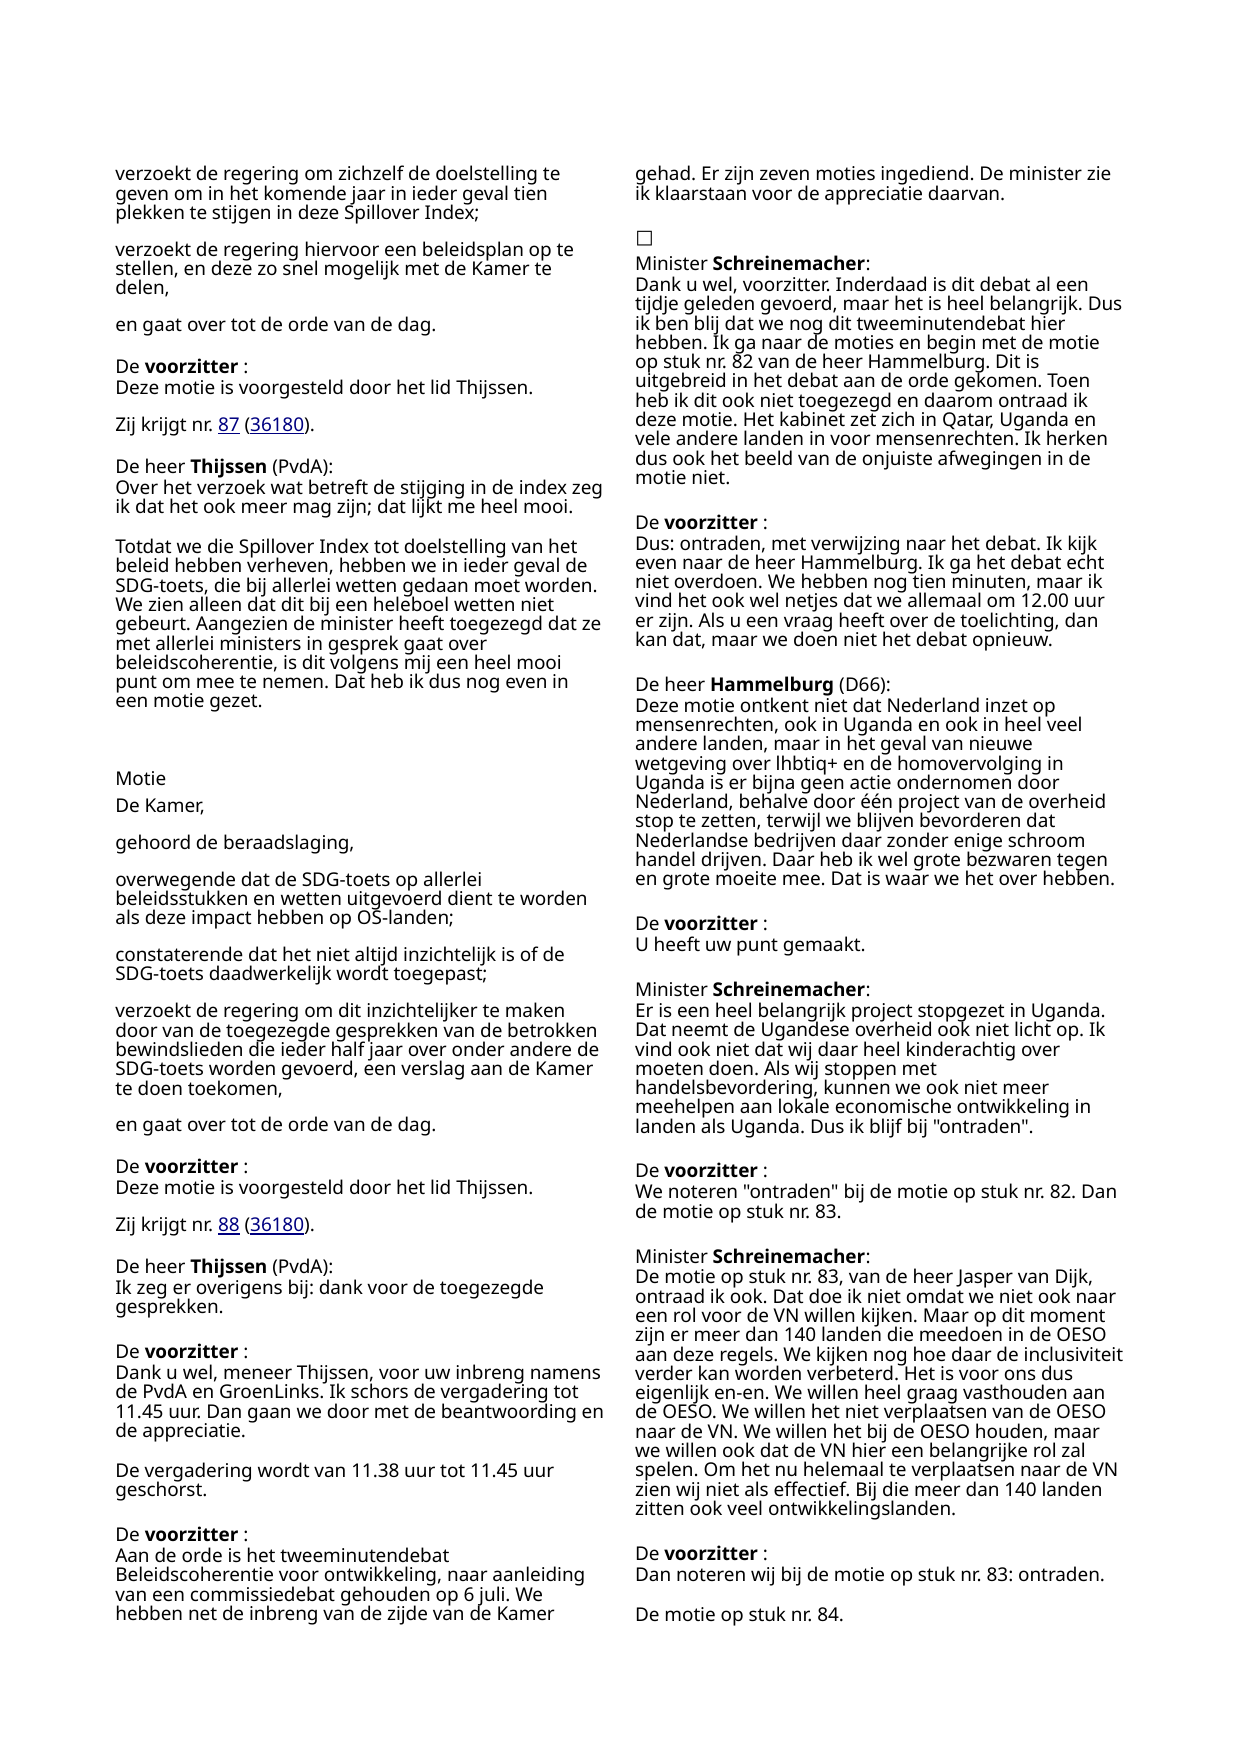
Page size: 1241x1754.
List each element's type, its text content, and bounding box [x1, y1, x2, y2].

text Zij krijgt nr. 88 (36180). [115, 1216, 605, 1235]
text De heer Thijssen (PvdA): [115, 453, 605, 479]
text Deze motie is voorgesteld door het lid Thijssen. [115, 379, 605, 398]
text Dank u wel, meneer Thijssen, voor uw inbreng namens de PvdA en GroenLinks. Ik schors de vergadering tot 11.45 uur. Dan gaan we door met de beantwoording en de appreciatie. [115, 1364, 605, 1441]
text Minister Schreinemacher: [635, 250, 1125, 276]
text Dank u wel, voorzitter. Inderdaad is dit debat al een tijdje geleden gevoerd, maar het is heel belangrijk. Dus ik ben blij dat we nog dit tweeminutendebat hier hebben. Ik ga naar de moties en begin met de motie op stuk nr. 82 van de heer Hammelburg. Dit is uitgebreid in het debat aan de orde gekomen. Toen heb ik dit ook niet toegezegd en daarom ontraad ik deze motie. Het kabinet zet zich in Qatar, Uganda en vele andere landen in voor mensenrechten. Ik herken dus ook het beeld van de onjuiste afwegingen in de motie niet. [635, 276, 1125, 488]
text De voorzitter : [115, 1338, 605, 1364]
text verzoekt de regering om zichzelf de doelstelling te geven om in het komende jaar in ieder geval tien plekken te stijgen in deze Spillover Index; [115, 165, 605, 223]
text ⬜ [635, 225, 1125, 250]
text We noteren "ontraden" bij de motie op stuk nr. 82. Dan de motie op stuk nr. 83. [635, 1183, 1125, 1222]
text Minister Schreinemacher: [635, 1243, 1125, 1268]
text De voorzitter : [115, 353, 605, 379]
text De voorzitter : [635, 910, 1125, 936]
text De heer Thijssen (PvdA): [115, 1253, 605, 1279]
text overwegende dat de SDG-toets op allerlei beleidsstukken en wetten uitgevoerd dient te worden als deze impact hebben op OS-landen; [115, 871, 605, 928]
text en gaat over tot de orde van de dag. [115, 1116, 605, 1136]
text De heer Hammelburg (D66): [635, 671, 1125, 697]
text Zij krijgt nr. 87 (36180). [115, 416, 605, 435]
text Deze motie is voorgesteld door het lid Thijssen. [115, 1179, 605, 1198]
text Deze motie ontkent niet dat Nederland inzet op mensenrechten, ook in Uganda en ook in heel veel andere landen, maar in het geval van nieuwe wetgeving over lhbtiq+ en de homovervolging in Uganda is er bijna geen actie ondernomen door Nederland, behalve door één project van de overheid stop te zetten, terwijl we blijven bevorderen dat Nederlandse bedrijven daar zonder enige schroom handel drijven. Daar heb ik wel grote bezwaren tegen en grote moeite mee. Dat is waar we het over hebben. [635, 697, 1125, 889]
text Minister Schreinemacher: [635, 976, 1125, 1002]
text Totdat we die Spillover Index tot doelstelling van het beleid hebben verheven, hebben we in ieder geval de SDG-toets, die bij allerlei wetten gedaan moet worden. We zien alleen dat dit bij een heleboel wetten niet gebeurt. Aangezien de minister heeft toegezegd dat ze met allerlei ministers in gesprek gaat over beleidscoherentie, is dit volgens mij een heel mooi punt om mee te nemen. Dat heb ik dus nog even in een motie gezet. [115, 538, 605, 712]
text De motie op stuk nr. 83, van de heer Jasper van Dijk, ontraad ik ook. Dat doe ik niet omdat we niet ook naar een rol voor de VN willen kijken. Maar op dit moment zijn er meer dan 140 landen die meedoen in de OESO aan deze regels. We kijken nog hoe daar de inclusiviteit verder kan worden verbeterd. Het is voor ons dus eigenlijk en-en. We willen heel graag vasthouden aan de OESO. We willen het niet verplaatsen van de OESO naar de VN. We willen het bij de OESO houden, maar we willen ook dat de VN hier een belangrijke rol zal spelen. Om het nu helemaal te verplaatsen naar de VN zien wij niet als effectief. Bij die meer dan 140 landen zitten ook veel ontwikkelingslanden. [635, 1268, 1125, 1519]
text De voorzitter : [115, 1153, 605, 1179]
text Aan de orde is het tweeminutendebat Beleidscoherentie voor ontwikkeling, naar aanleiding van een commissiedebat gehouden op 6 juli. We hebben net de inbreng van de zijde van de Kamer [115, 1547, 605, 1624]
text De voorzitter : [635, 1158, 1125, 1183]
text Ik zeg er overigens bij: dank voor de toegezegde gesprekken. [115, 1279, 605, 1317]
text verzoekt de regering om dit inzichtelijker te maken door van de toegezegde gesprekken van de betrokken bewindslieden die ieder half jaar over onder andere de SDG-toets worden gevoerd, een verslag aan de Kamer te doen toekomen, [115, 1002, 605, 1099]
text gehad. Er zijn zeven moties ingediend. De minister zie ik klaarstaan voor de appreciatie daarvan. [635, 165, 1125, 204]
text gehoord de beraadslaging, [115, 834, 605, 853]
text De voorzitter : [635, 1540, 1125, 1566]
text De motie op stuk nr. 84. [635, 1606, 1125, 1625]
text en gaat over tot de orde van de dag. [115, 316, 605, 336]
text Dan noteren wij bij de motie op stuk nr. 83: ontraden. [635, 1566, 1125, 1585]
text Over het verzoek wat betreft de stijging in de index zeg ik dat het ook meer mag zijn; dat lijkt me heel mooi. [115, 479, 605, 517]
text De voorzitter : [115, 1521, 605, 1547]
text De vergadering wordt van 11.38 uur tot 11.45 uur geschorst. [115, 1462, 605, 1501]
text U heeft uw punt gemaakt. [635, 936, 1125, 955]
text De Kamer, [115, 797, 605, 816]
text De voorzitter : [635, 509, 1125, 535]
text constaterende dat het niet altijd inzichtelijk is of de SDG-toets daadwerkelijk wordt toegepast; [115, 946, 605, 985]
text verzoekt de regering hiervoor een beleidsplan op te stellen, en deze zo snel mogelijk met de Kamer te delen, [115, 241, 605, 299]
text Dus: ontraden, met verwijzing naar het debat. Ik kijk even naar de heer Hammelburg. Ik ga het debat echt niet overdoen. We hebben nog tien minuten, maar ik vind het ook wel netjes dat we allemaal om 12.00 uur er zijn. Als u een vraag heeft over de toelichting, dan kan dat, maar we doen niet het debat opnieuw. [635, 535, 1125, 650]
text Motie [115, 765, 605, 791]
text Er is een heel belangrijk project stopgezet in Uganda. Dat neemt de Ugandese overheid ook niet licht op. Ik vind ook niet dat wij daar heel kinderachtig over moeten doen. Als wij stoppen met handelsbevordering, kunnen we ook niet meer meehelpen aan lokale economische ontwikkeling in landen als Uganda. Dus ik blijf bij "ontraden". [635, 1002, 1125, 1137]
